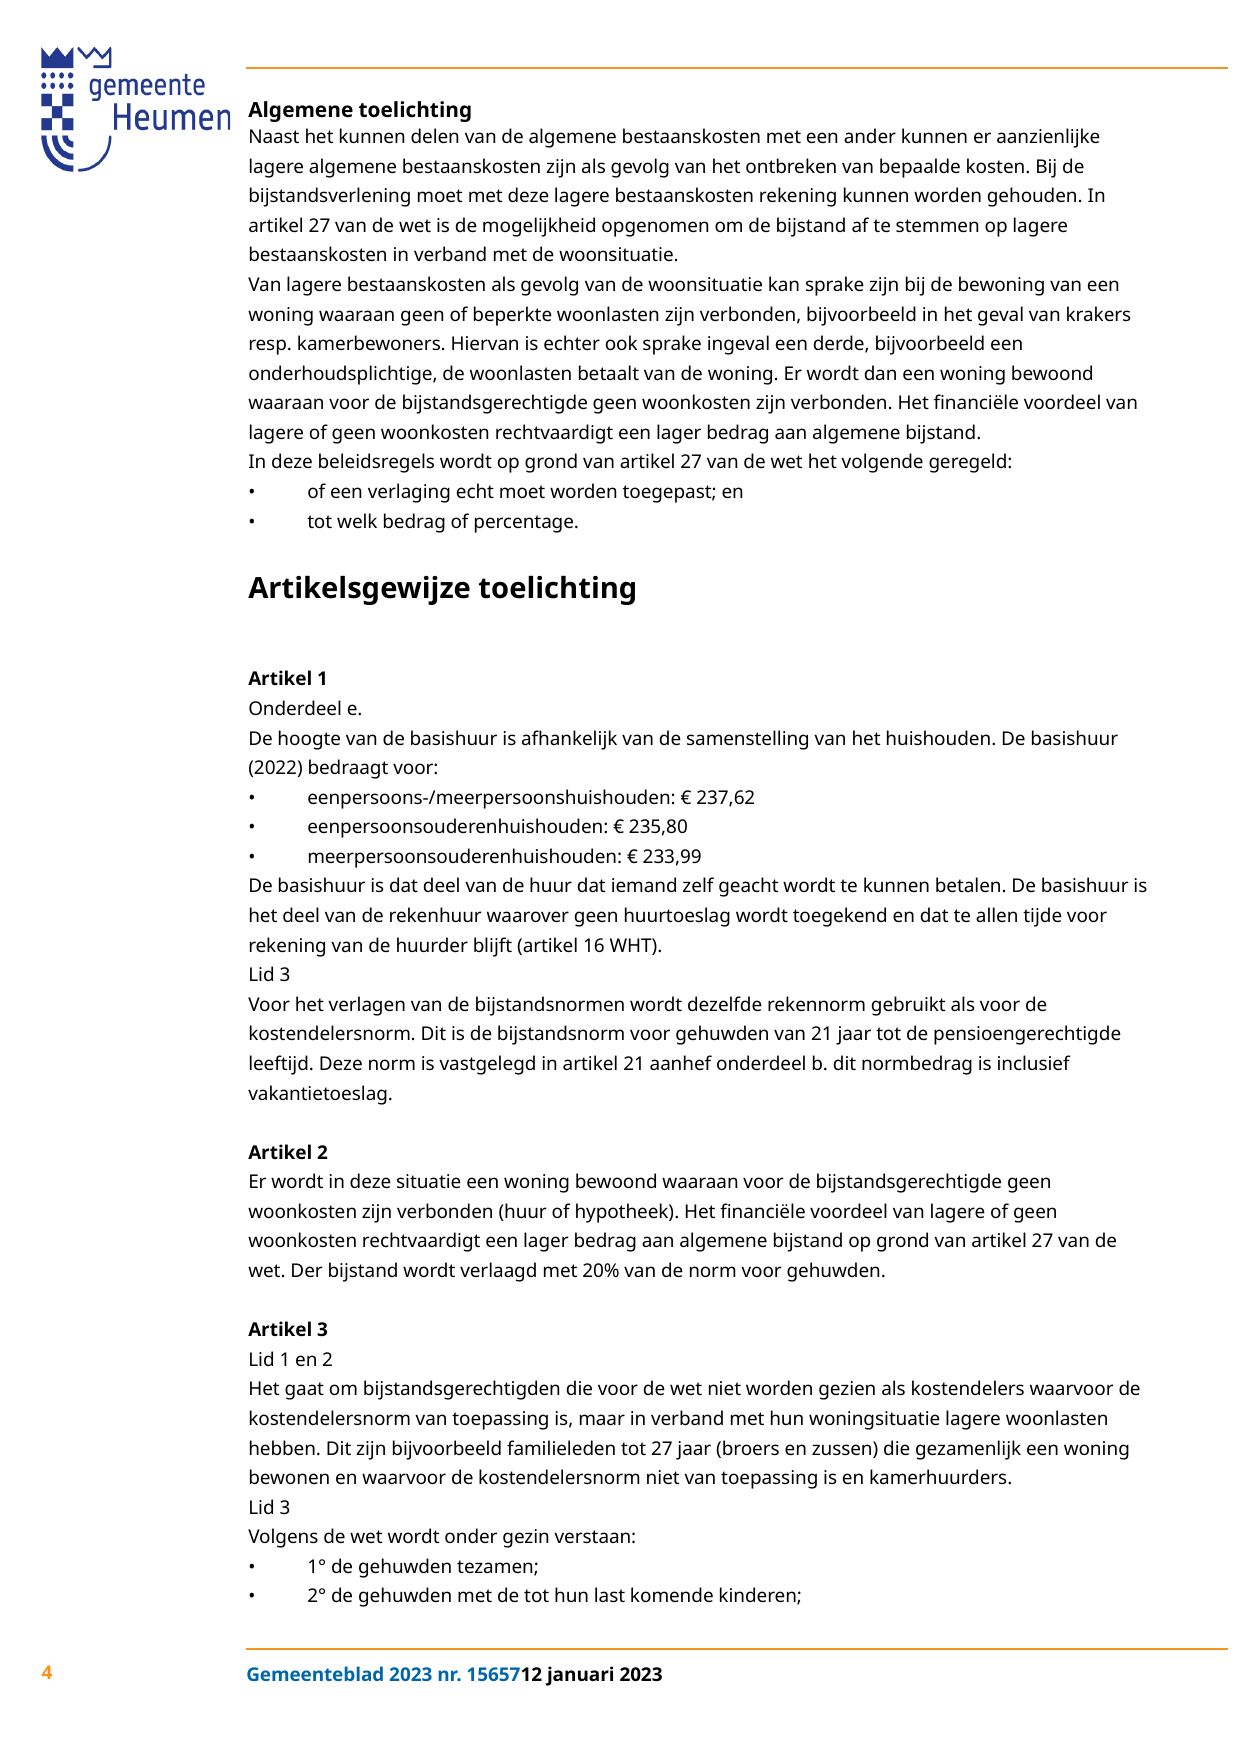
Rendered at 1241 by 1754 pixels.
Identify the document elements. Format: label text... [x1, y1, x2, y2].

text Het gaat om bijstandsgerechtigden die voor de wet niet worden gezien als kostendelers waarvoor de kostendelersnorm van toepassing is, maar in verband met hun woningsituatie lagere woonlasten hebben. Dit zijn bijvoorbeeld familieleden tot 27 jaar (broers en zussen) die gezamenlijk een woning bewonen en waarvoor de kostendelersnorm niet van toepassing is en kamerhuurders. [248, 1376, 1152, 1490]
text Artikel 3 [248, 1316, 1152, 1342]
text Naast het kunnen delen van de algemene bestaanskosten met een ander kunnen er aanzienlijke lagere algemene bestaanskosten zijn als gevolg van het ontbreken van bepaalde kosten. Bij de bijstandsverlening moet met deze lagere bestaanskosten rekening kunnen worden gehouden. In artikel 27 van de wet is de mogelijkheid opgenomen om de bijstand af te stemmen op lagere bestaanskosten in verband met de woonsituatie. [248, 123, 1152, 267]
text Artikelsgewijze toelichting [248, 567, 1152, 607]
text Lid 3 [248, 961, 1152, 987]
text In deze beleidsregels wordt op grond van artikel 27 van de wet het volgende geregeld: [248, 449, 1152, 474]
text Onderdeel e. [248, 695, 1152, 721]
text Lid 3 [248, 1494, 1152, 1519]
list eenpersoonsouderenhuishouden: € 235,80 [248, 813, 1152, 839]
text Artikel 2 [248, 1139, 1152, 1164]
text Volgens de wet wordt onder gezin verstaan: [248, 1523, 1152, 1549]
text Er wordt in deze situatie een woning bewoond waaraan voor de bijstandsgerechtigde geen woonkosten zijn verbonden (huur of hypotheek). Het financiële voordeel van lagere of geen woonkosten rechtvaardigt een lager bedrag aan algemene bijstand op grond van artikel 27 van de wet. Der bijstand wordt verlaagd met 20% van de norm voor gehuwden. [248, 1168, 1152, 1283]
text De basishuur is dat deel van de huur dat iemand zelf geacht wordt te kunnen betalen. De basishuur is het deel van de rekenhuur waarover geen huurtoeslag wordt toegekend en dat te allen tijde voor rekening van de huurder blijft (artikel 16 WHT). [248, 873, 1152, 957]
text Van lagere bestaanskosten als gevolg van de woonsituatie kan sprake zijn bij de bewoning van een woning waaraan geen of beperkte woonlasten zijn verbonden, bijvoorbeeld in het geval van krakers resp. kamerbewoners. Hiervan is echter ook sprake ingeval een derde, bijvoorbeeld een onderhoudsplichtige, de woonlasten betaalt van de woning. Er wordt dan een woning bewoond waaraan voor de bijstandsgerechtigde geen woonkosten zijn verbonden. Het financiële voordeel van lagere of geen woonkosten rechtvaardigt een lager bedrag aan algemene bijstand. [248, 271, 1152, 445]
text Lid 1 en 2 [248, 1346, 1152, 1372]
list meerpersoonsouderenhuishouden: € 233,99 [248, 843, 1152, 869]
list eenpersoons-/meerpersoonshuishouden: € 237,62 [248, 784, 1152, 809]
list of een verlaging echt moet worden toegepast; en [248, 478, 1152, 504]
text Artikel 1 [248, 666, 1152, 691]
text Algemene toelichting [248, 95, 1152, 123]
text De hoogte van de basishuur is afhankelijk van de samenstelling van het huishouden. De basishuur (2022) bedraagt voor: [248, 725, 1152, 780]
list tot welk bedrag of percentage. [248, 508, 1152, 534]
list 2° de gehuwden met de tot hun last komende kinderen; [248, 1583, 1152, 1608]
text Voor het verlagen van de bijstandsnormen wordt dezelfde rekennorm gebruikt als voor de kostendelersnorm. Dit is de bijstandsnorm voor gehuwden van 21 jaar tot de pensioengerechtigde leeftijd. Deze norm is vastgelegd in artikel 21 aanhef onderdeel b. dit normbedrag is inclusief vakantietoeslag. [248, 991, 1152, 1105]
picture [41, 47, 231, 172]
list 1° de gehuwden tezamen; [248, 1553, 1152, 1579]
